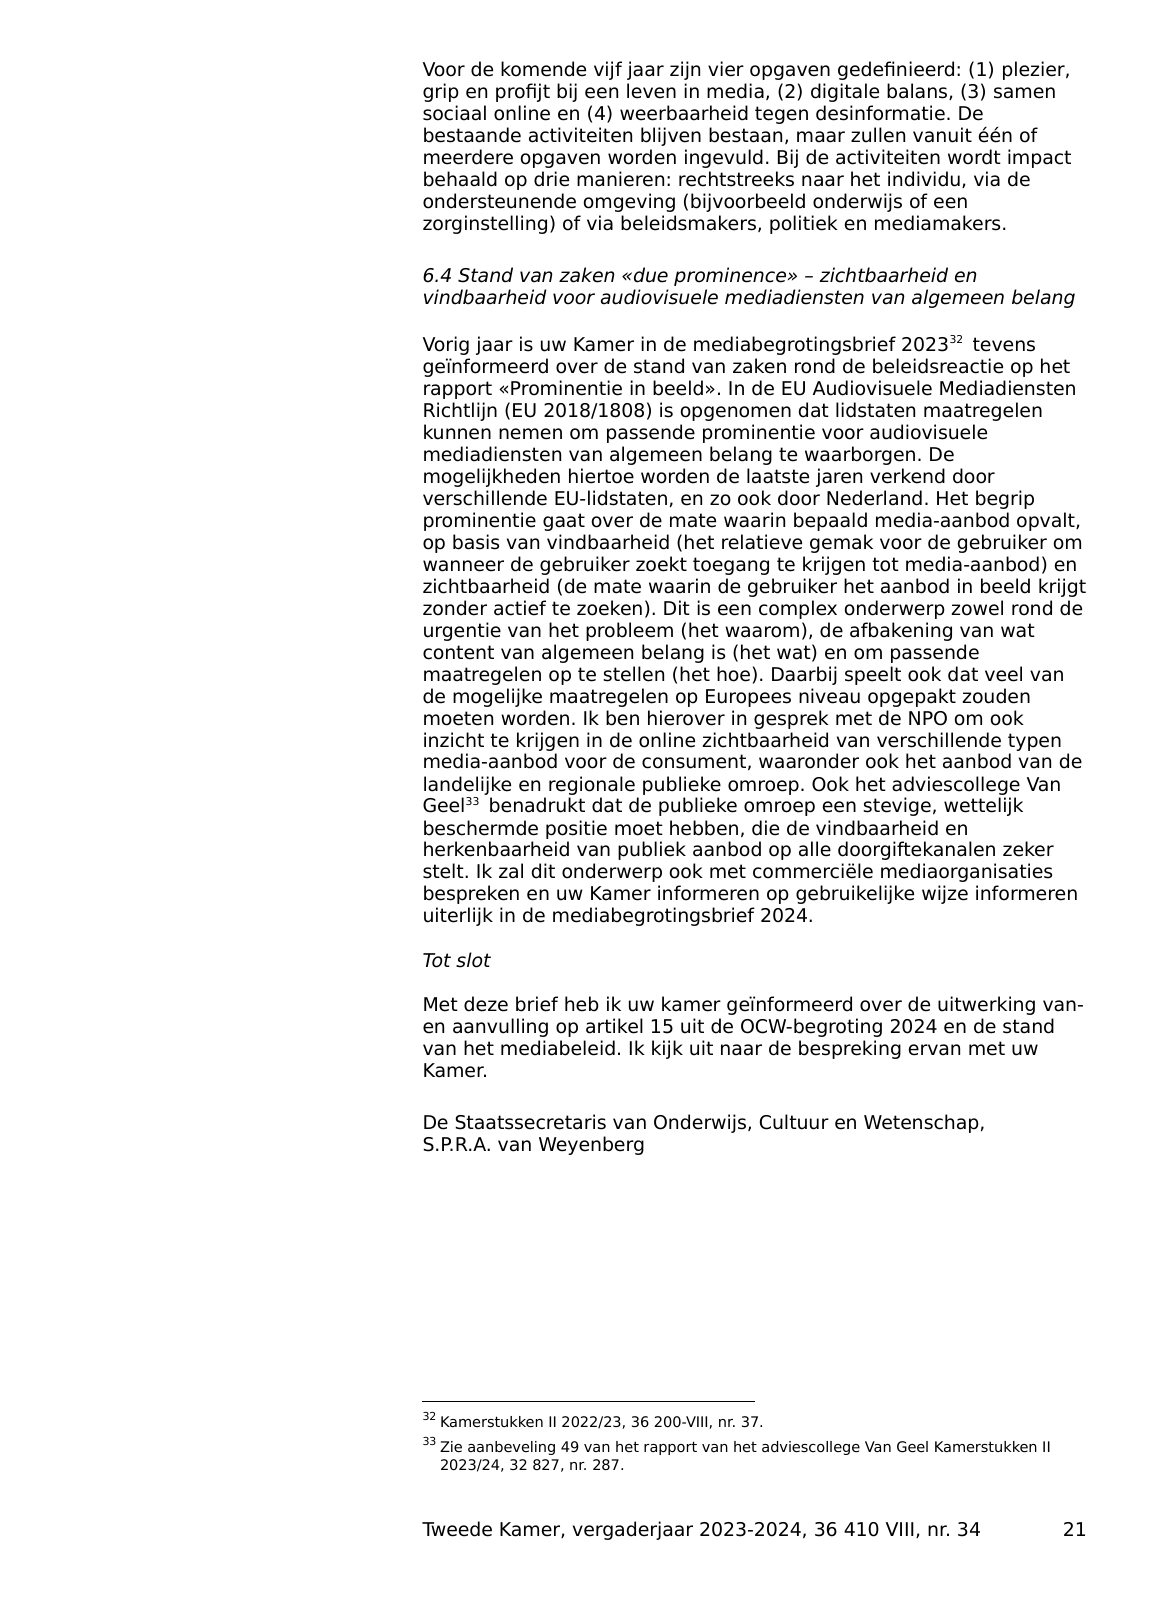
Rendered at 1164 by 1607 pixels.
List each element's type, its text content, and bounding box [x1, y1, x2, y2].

text Voor de komende vijf jaar zijn vier opgaven gedefinieerd: (1) plezier, grip en profijt bij een leven in media, (2) digitale balans, (3) samen sociaal online en (4) weerbaarheid tegen desinformatie. De bestaande activiteiten blijven bestaan, maar zullen vanuit één of meerdere opgaven worden ingevuld. Bij de activiteiten wordt impact behaald op drie manieren: rechtstreeks naar het individu, via de ondersteunende omgeving (bijvoorbeeld onderwijs of een zorginstelling) of via beleidsmakers, politiek en mediamakers. [422, 59, 1087, 235]
text Kamerstukken II 2022/23, 36 200-VIII, nr. 37. [422, 1410, 1087, 1432]
subtitle 6.4 Stand van zaken «due prominence» – zichtbaarheid en vindbaarheid voor audiovisuele mediadiensten van algemeen belang [422, 265, 1087, 309]
text Zie aanbeveling 49 van het rapport van het adviescollege Van Geel Kamerstukken II 2023/24, 32 827, nr. 287. [422, 1435, 1087, 1474]
text De Staatssecretaris van Onderwijs, Cultuur en Wetenschap, S.P.R.A. van Weyenberg [422, 1112, 1087, 1156]
text Vorig jaar is uw Kamer in de mediabegrotingsbrief 2023 tevens geïnformeerd over de stand van zaken rond de beleidsreactie op het rapport «Prominentie in beeld». In de EU Audiovisuele Mediadiensten Richtlijn (EU 2018/1808) is opgenomen dat lidstaten maatregelen kunnen nemen om passende prominentie voor audiovisuele mediadiensten van algemeen belang te waarborgen. De mogelijkheden hiertoe worden de laatste jaren verkend door verschillende EU-lidstaten, en zo ook door Nederland. Het begrip prominentie gaat over de mate waarin bepaald media-aanbod opvalt, op basis van vindbaarheid (het relatieve gemak voor de gebruiker om wanneer de gebruiker zoekt toegang te krijgen tot media-aanbod) en zichtbaarheid (de mate waarin de gebruiker het aanbod in beeld krijgt zonder actief te zoeken). Dit is een complex onderwerp zowel rond de urgentie van het probleem (het waarom), de afbakening van wat content van algemeen belang is (het wat) en om passende maatregelen op te stellen (het hoe). Daarbij speelt ook dat veel van de mogelijke maatregelen op Europees niveau opgepakt zouden moeten worden. Ik ben hierover in gesprek met de NPO om ook inzicht te krijgen in de online zichtbaarheid van verschillende typen media-aanbod voor de consument, waaronder ook het aanbod van de landelijke en regionale publieke omroep. Ook het adviescollege Van Geel benadrukt dat de publieke omroep een stevige, wettelijk beschermde positie moet hebben, die de vindbaarheid en herkenbaarheid van publiek aanbod op alle doorgiftekanalen zeker stelt. Ik zal dit onderwerp ook met commerciële mediaorganisaties bespreken en uw Kamer informeren op gebruikelijke wijze informeren uiterlijk in de mediabegrotingsbrief 2024. [422, 334, 1087, 927]
text Met deze brief heb ik uw kamer geïnformeerd over de uitwerking van- en aanvulling op artikel 15 uit de OCW-begroting 2024 en de stand van het mediabeleid. Ik kijk uit naar de bespreking ervan met uw Kamer. [422, 994, 1087, 1082]
subtitle Tot slot [422, 949, 1087, 971]
